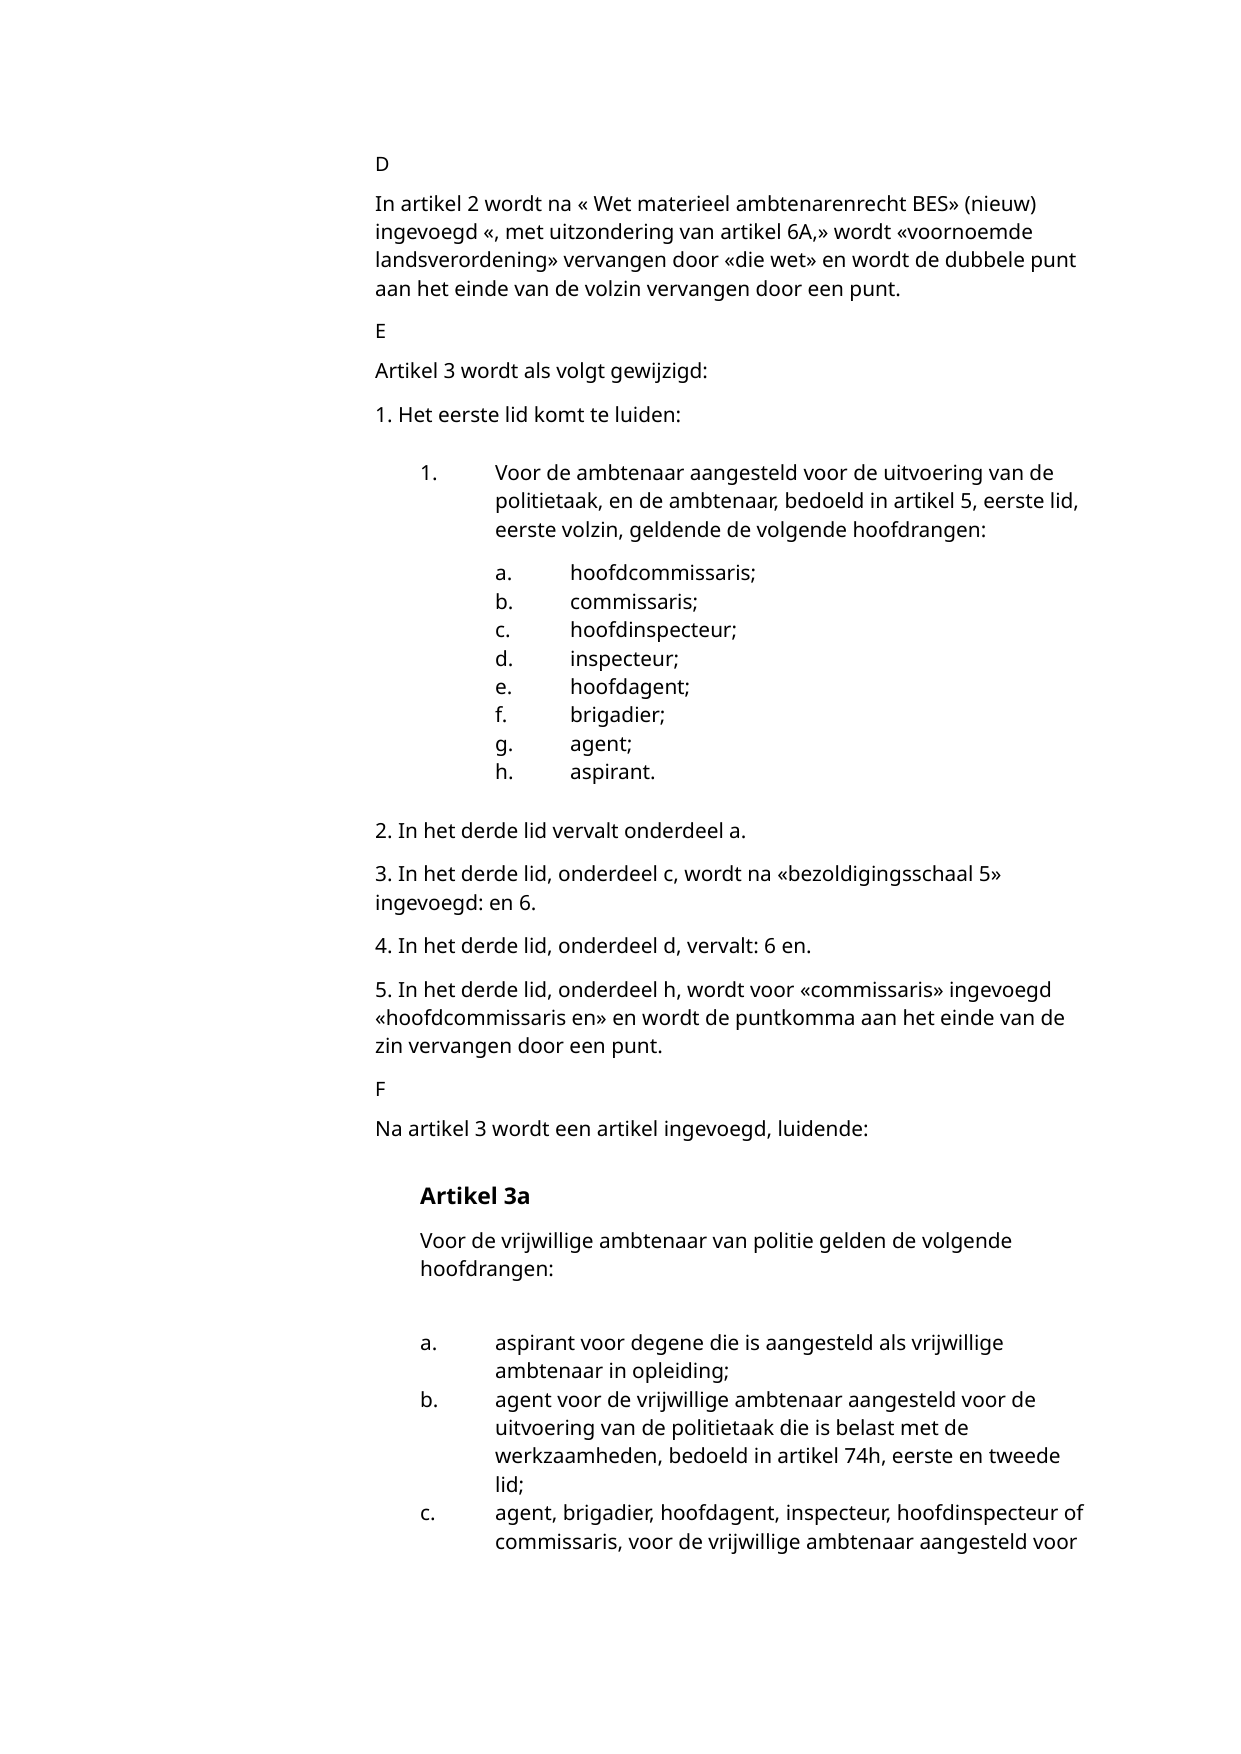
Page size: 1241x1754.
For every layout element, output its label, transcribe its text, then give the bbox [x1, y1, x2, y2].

list inspecteur; [495, 644, 1090, 672]
text 3. In het derde lid, onderdeel c, wordt na «bezoldigingsschaal 5» ingevoegd: en 6. [375, 859, 1090, 916]
list agent, brigadier, hoofdagent, inspecteur, hoofdinspecteur of commissaris, voor de vrijwillige ambtenaar aangesteld voor [420, 1498, 1090, 1555]
list brigadier; [495, 701, 1090, 729]
text 4. In het derde lid, onderdeel d, vervalt: 6 en. [375, 931, 1090, 960]
list aspirant voor degene die is aangesteld als vrijwillige ambtenaar in opleiding; [420, 1328, 1090, 1385]
list agent; [495, 729, 1090, 757]
text 5. In het derde lid, onderdeel h, wordt voor «commissaris» ingevoegd «hoofdcommissaris en» en wordt de puntkomma aan het einde van de zin vervangen door een punt. [375, 975, 1090, 1060]
list hoofdagent; [495, 672, 1090, 701]
text In artikel 2 wordt na « Wet materieel ambtenarenrecht BES» (nieuw) ingevoegd «, met uitzondering van artikel 6A,» wordt «voornoemde landsverordening» vervangen door «die wet» en wordt de dubbele punt aan het einde van de volzin vervangen door een punt. [375, 189, 1090, 302]
list hoofdinspecteur; [495, 615, 1090, 644]
text E [375, 317, 1090, 344]
text D [375, 150, 1090, 177]
list hoofdcommissaris; [495, 558, 1090, 587]
text 1. Het eerste lid komt te luiden: [375, 400, 1090, 428]
list commissaris; [495, 587, 1090, 615]
list aspirant. [495, 757, 1090, 786]
list agent voor de vrijwillige ambtenaar aangesteld voor de uitvoering van de politietaak die is belast met de werkzaamheden, bedoeld in artikel 74h, eerste en tweede lid; [420, 1385, 1090, 1498]
text F [375, 1075, 1090, 1102]
text Na artikel 3 wordt een artikel ingevoegd, luidende: [375, 1114, 1090, 1142]
text Voor de vrijwillige ambtenaar van politie gelden de volgende hoofdrangen: [420, 1226, 1090, 1283]
text Artikel 3 wordt als volgt gewijzigd: [375, 356, 1090, 385]
text 2. In het derde lid vervalt onderdeel a. [375, 816, 1090, 844]
list Voor de ambtenaar aangesteld voor de uitvoering van de politietaak, en de ambtenaar, bedoeld in artikel 5, eerste lid, eerste volzin, geldende de volgende hoofdrangen: [420, 458, 1090, 543]
subtitle Artikel 3a [420, 1180, 1090, 1211]
